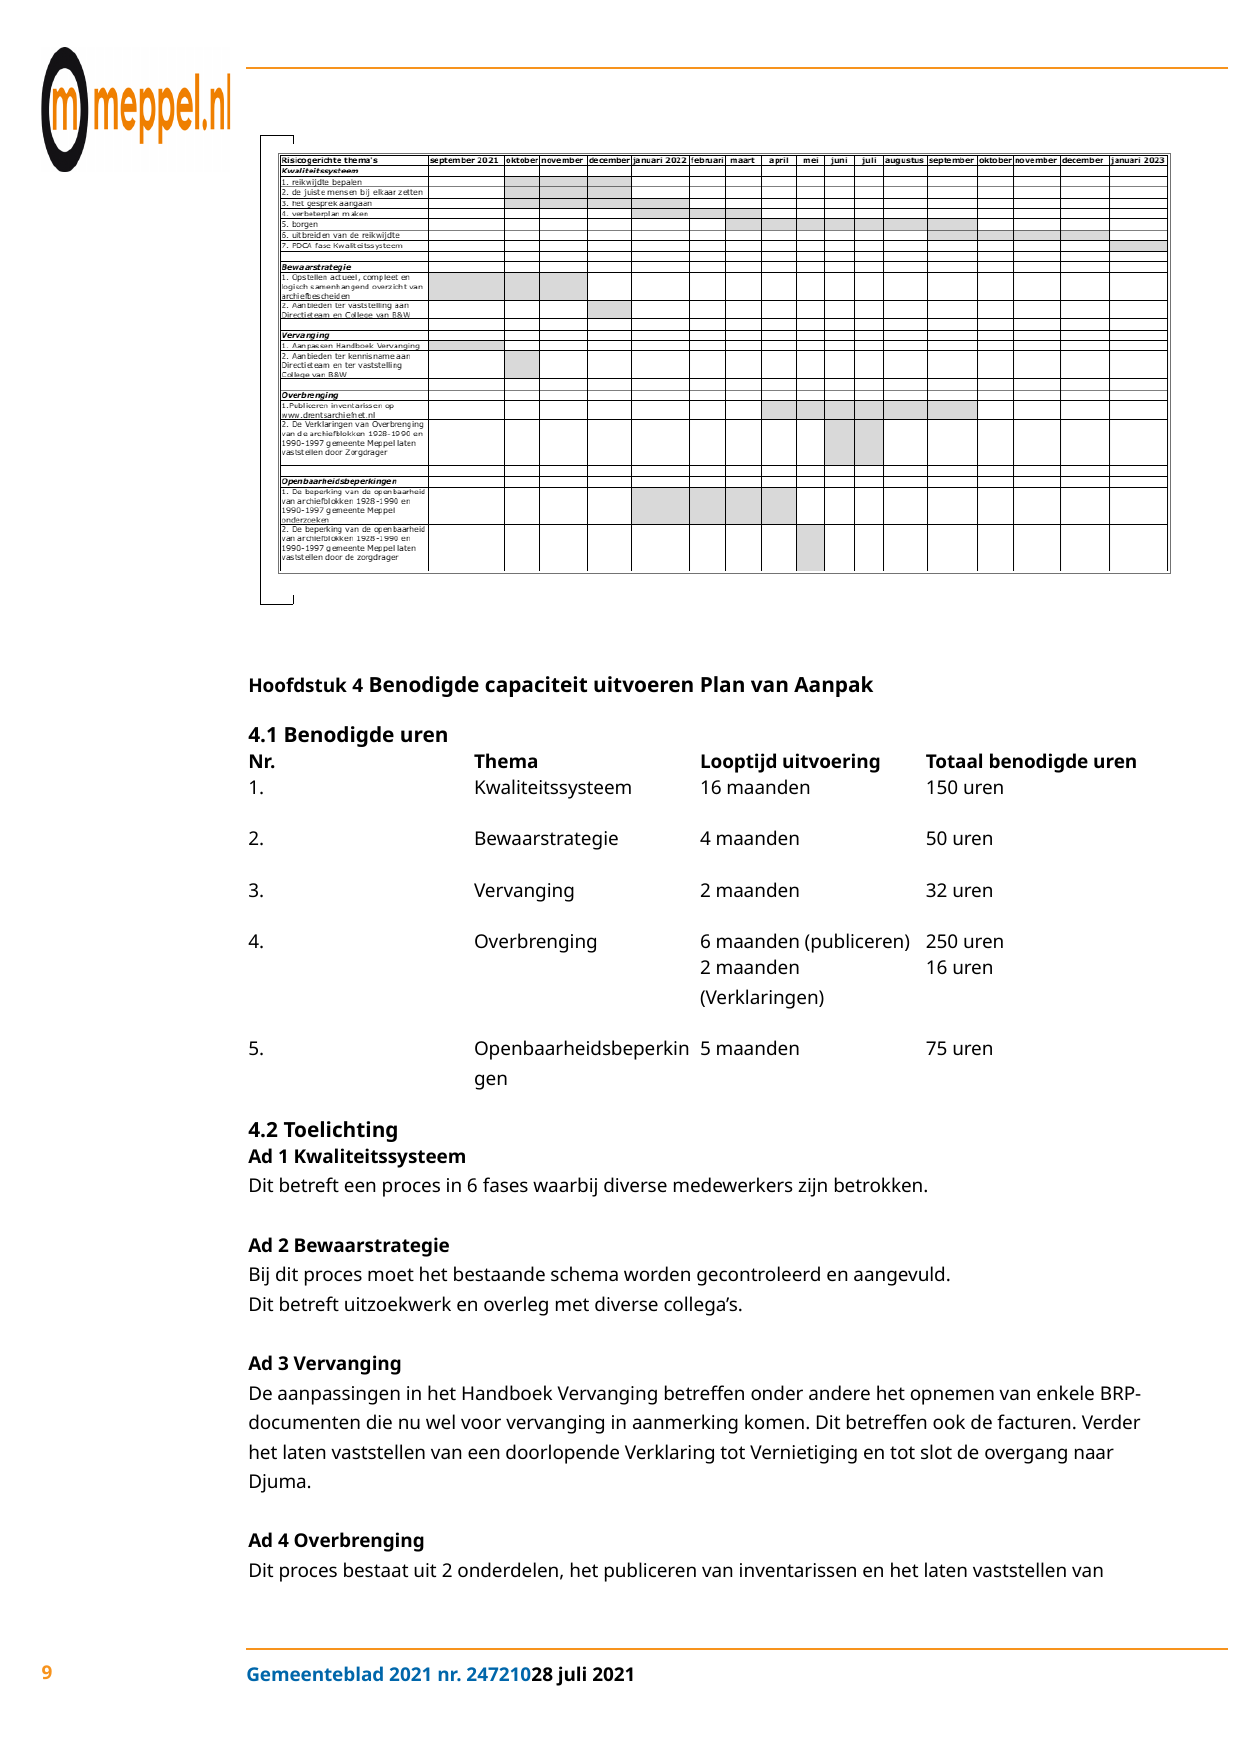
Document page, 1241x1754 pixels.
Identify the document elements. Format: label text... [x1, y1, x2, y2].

table_cell [248, 1010, 474, 1035]
table_cell [248, 903, 474, 928]
table_header Nr. [248, 749, 474, 774]
table_cell 2. [248, 826, 474, 851]
table_cell Bewaarstrategie [474, 826, 700, 851]
table_cell [926, 851, 1152, 877]
table_cell [474, 851, 700, 877]
text Dit proces bestaat uit 2 onderdelen, het publiceren van inventarissen en het laten vaststellen van [248, 1557, 1152, 1583]
table_cell Openbaarheidsbeperkingen [474, 1035, 700, 1091]
table_cell [474, 954, 700, 1009]
table_cell 50 uren [926, 826, 1152, 851]
picture [268, 144, 1173, 595]
table_cell [700, 800, 926, 826]
text Ad 4 Overbrenging [248, 1528, 1152, 1553]
text De aanpassingen in het Handboek Vervanging betreffen onder andere het opnemen van enkele BRP-documenten die nu wel voor vervanging in aanmerking komen. Dit betreffen ook de facturen. Verder het laten vaststellen van een doorlopende Verklaring tot Vernietiging en tot slot de overgang naar Djuma. [248, 1380, 1152, 1494]
text Dit betreft een proces in 6 fases waarbij diverse medewerkers zijn betrokken. [248, 1173, 1152, 1198]
table_header Looptijd uitvoering [700, 749, 926, 774]
table_cell Kwaliteitssysteem [474, 774, 700, 800]
table_cell [926, 800, 1152, 826]
text 4.1 Benodigde uren [248, 720, 1152, 748]
table_cell [474, 1010, 700, 1035]
table_cell [474, 903, 700, 928]
text Ad 1 Kwaliteitssysteem [248, 1143, 1152, 1169]
table_cell Vervanging [474, 877, 700, 903]
table_cell 4. [248, 929, 474, 954]
table_cell 250 uren [926, 929, 1152, 954]
text Ad 3 Vervanging [248, 1350, 1152, 1376]
text Hoofdstuk 4 Benodigde capaciteit uitvoeren Plan van Aanpak [248, 671, 1152, 699]
table_cell [926, 903, 1152, 928]
table_cell [700, 903, 926, 928]
table_cell [248, 851, 474, 877]
table_cell 150 uren [926, 774, 1152, 800]
table_cell 2 maanden [700, 877, 926, 903]
table_header Totaal benodigde uren [926, 749, 1152, 774]
table_cell 4 maanden [700, 826, 926, 851]
table_header Thema [474, 749, 700, 774]
table_cell 75 uren [926, 1035, 1152, 1091]
table_cell [700, 851, 926, 877]
table_cell [926, 1010, 1152, 1035]
text Bij dit proces moet het bestaande schema worden gecontroleerd en aangevuld. [248, 1261, 1152, 1287]
table_cell 5 maanden [700, 1035, 926, 1091]
text Ad 2 Bewaarstrategie [248, 1232, 1152, 1258]
table_cell [474, 800, 700, 826]
picture [41, 47, 231, 172]
table_cell 16 uren [926, 954, 1152, 1009]
table_cell [248, 954, 474, 1009]
table_cell [700, 1010, 926, 1035]
text 4.2 Toelichting [248, 1115, 1152, 1143]
table_cell [248, 800, 474, 826]
table_cell 2 maanden (Verklaringen) [700, 954, 926, 1009]
table_cell 3. [248, 877, 474, 903]
table_cell 32 uren [926, 877, 1152, 903]
table_cell 1. [248, 774, 474, 800]
table_cell 5. [248, 1035, 474, 1091]
table_cell 6 maanden (publiceren) [700, 929, 926, 954]
text Dit betreft uitzoekwerk en overleg met diverse collega’s. [248, 1291, 1152, 1317]
table_cell Overbrenging [474, 929, 700, 954]
table_cell 16 maanden [700, 774, 926, 800]
